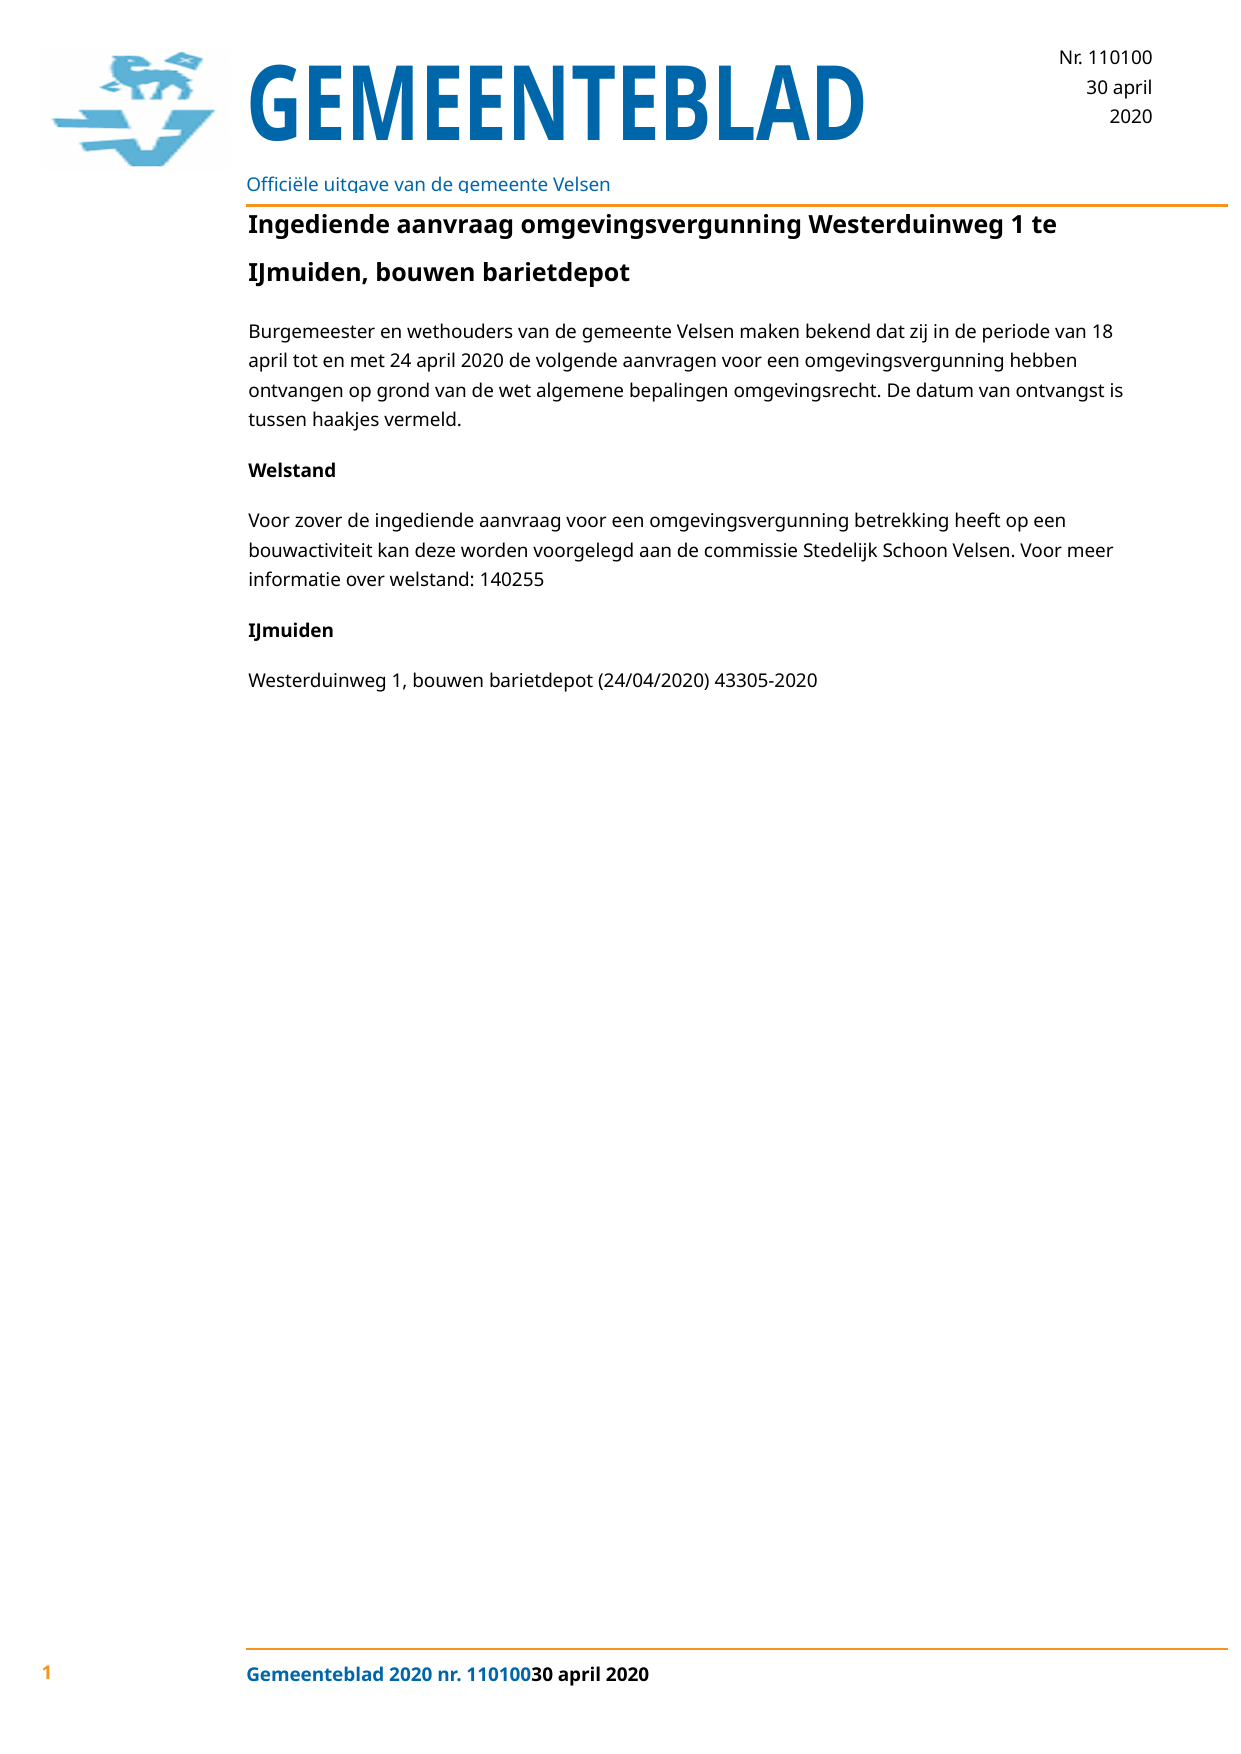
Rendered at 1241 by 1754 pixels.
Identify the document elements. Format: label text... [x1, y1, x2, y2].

text Voor zover de ingediende aanvraag voor een omgevingsvergunning betrekking heeft op een bouwactiviteit kan deze worden voorgelegd aan de commissie Stedelijk Schoon Velsen. Voor meer informatie over welstand: 140255 [248, 507, 1152, 592]
text Burgemeester en wethouders van de gemeente Velsen maken bekend dat zij in de periode van 18 april tot en met 24 april 2020 de volgende aanvragen voor een omgevingsvergunning hebben ontvangen op grond van de wet algemene bepalingen omgevingsrecht. De datum van ontvangst is tussen haakjes vermeld. [248, 318, 1152, 432]
picture [41, 47, 231, 172]
text Ingediende aanvraag omgevingsvergunning Westerduinweg 1 te IJmuiden, bouwen barietdepot [248, 207, 1152, 288]
text Westerduinweg 1, bouwen barietdepot (24/04/2020) 43305-2020 [248, 667, 1152, 693]
text Welstand [248, 457, 1152, 483]
text IJmuiden [248, 617, 1152, 643]
